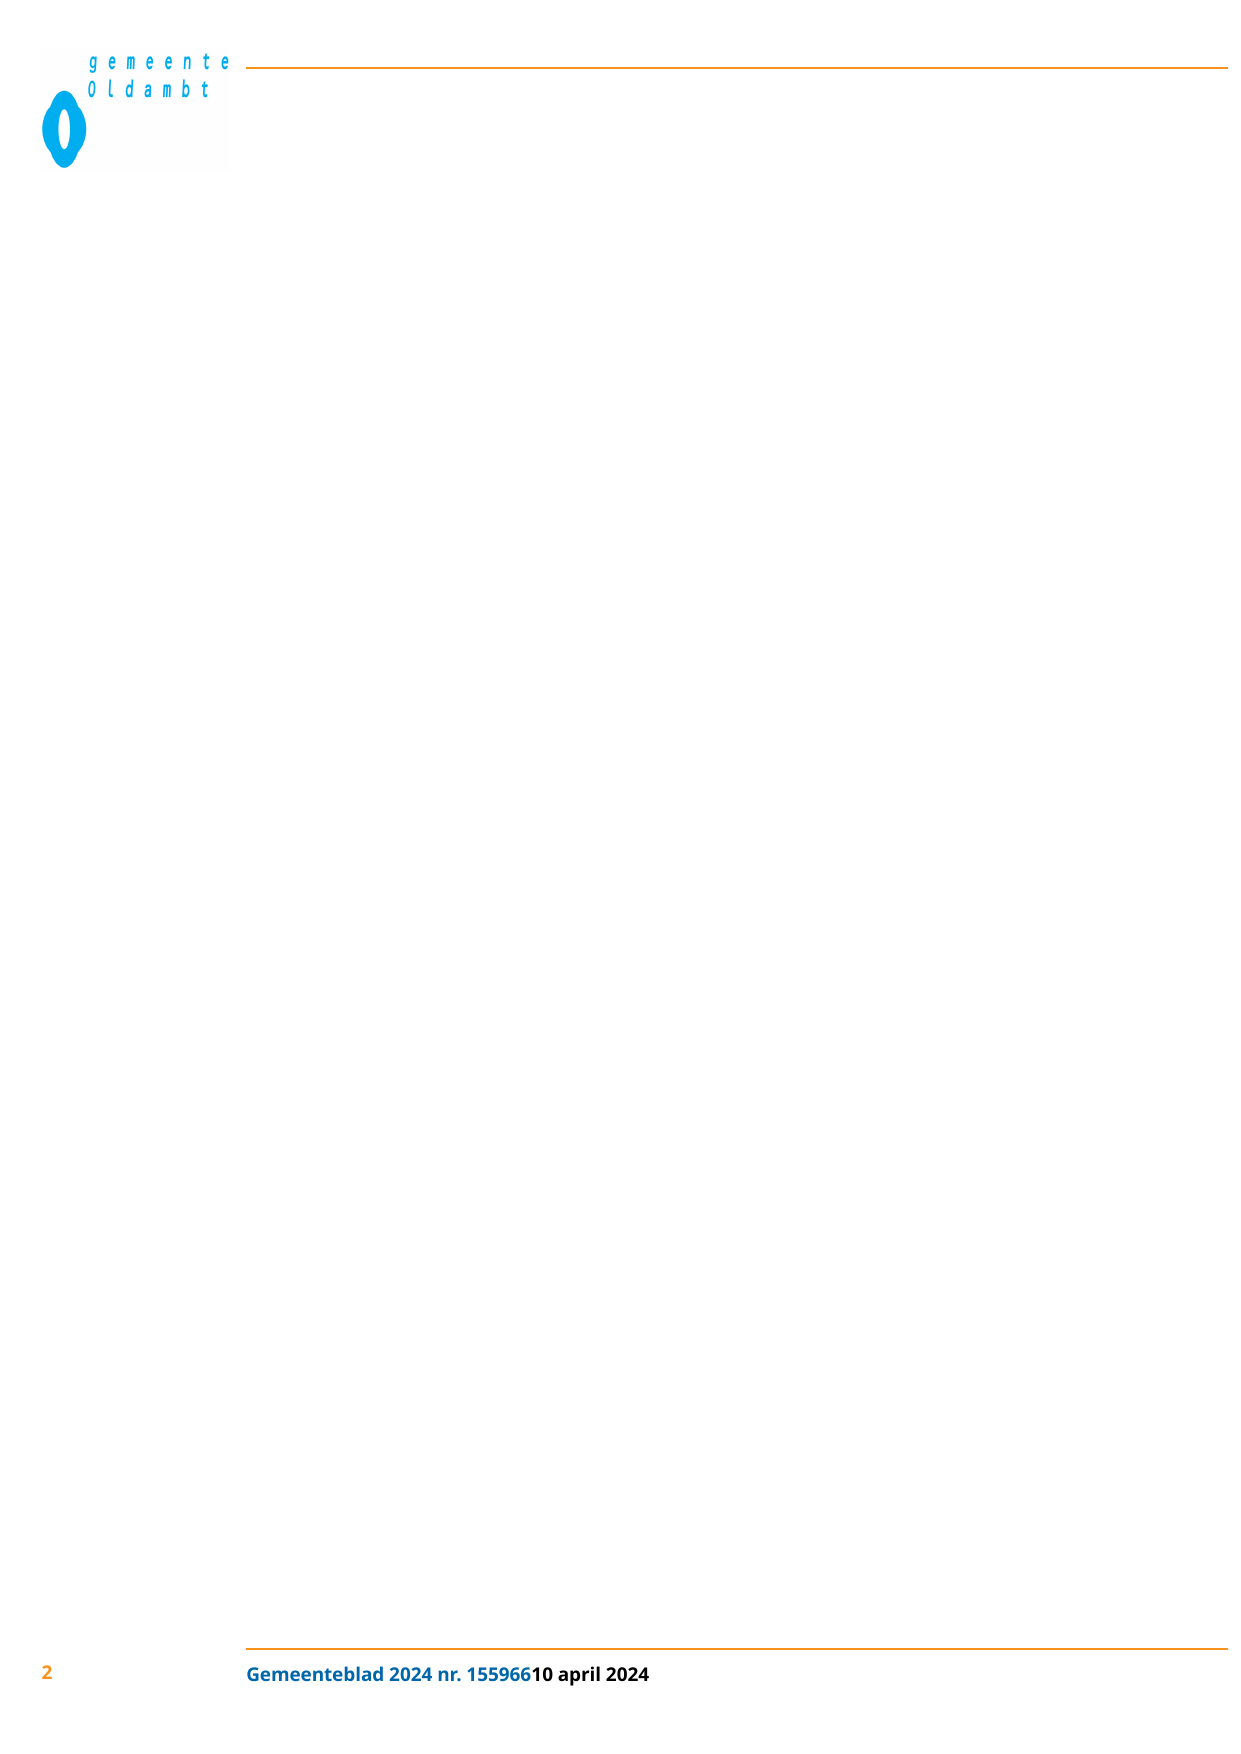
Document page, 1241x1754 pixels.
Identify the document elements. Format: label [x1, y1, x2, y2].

picture [41, 47, 231, 172]
